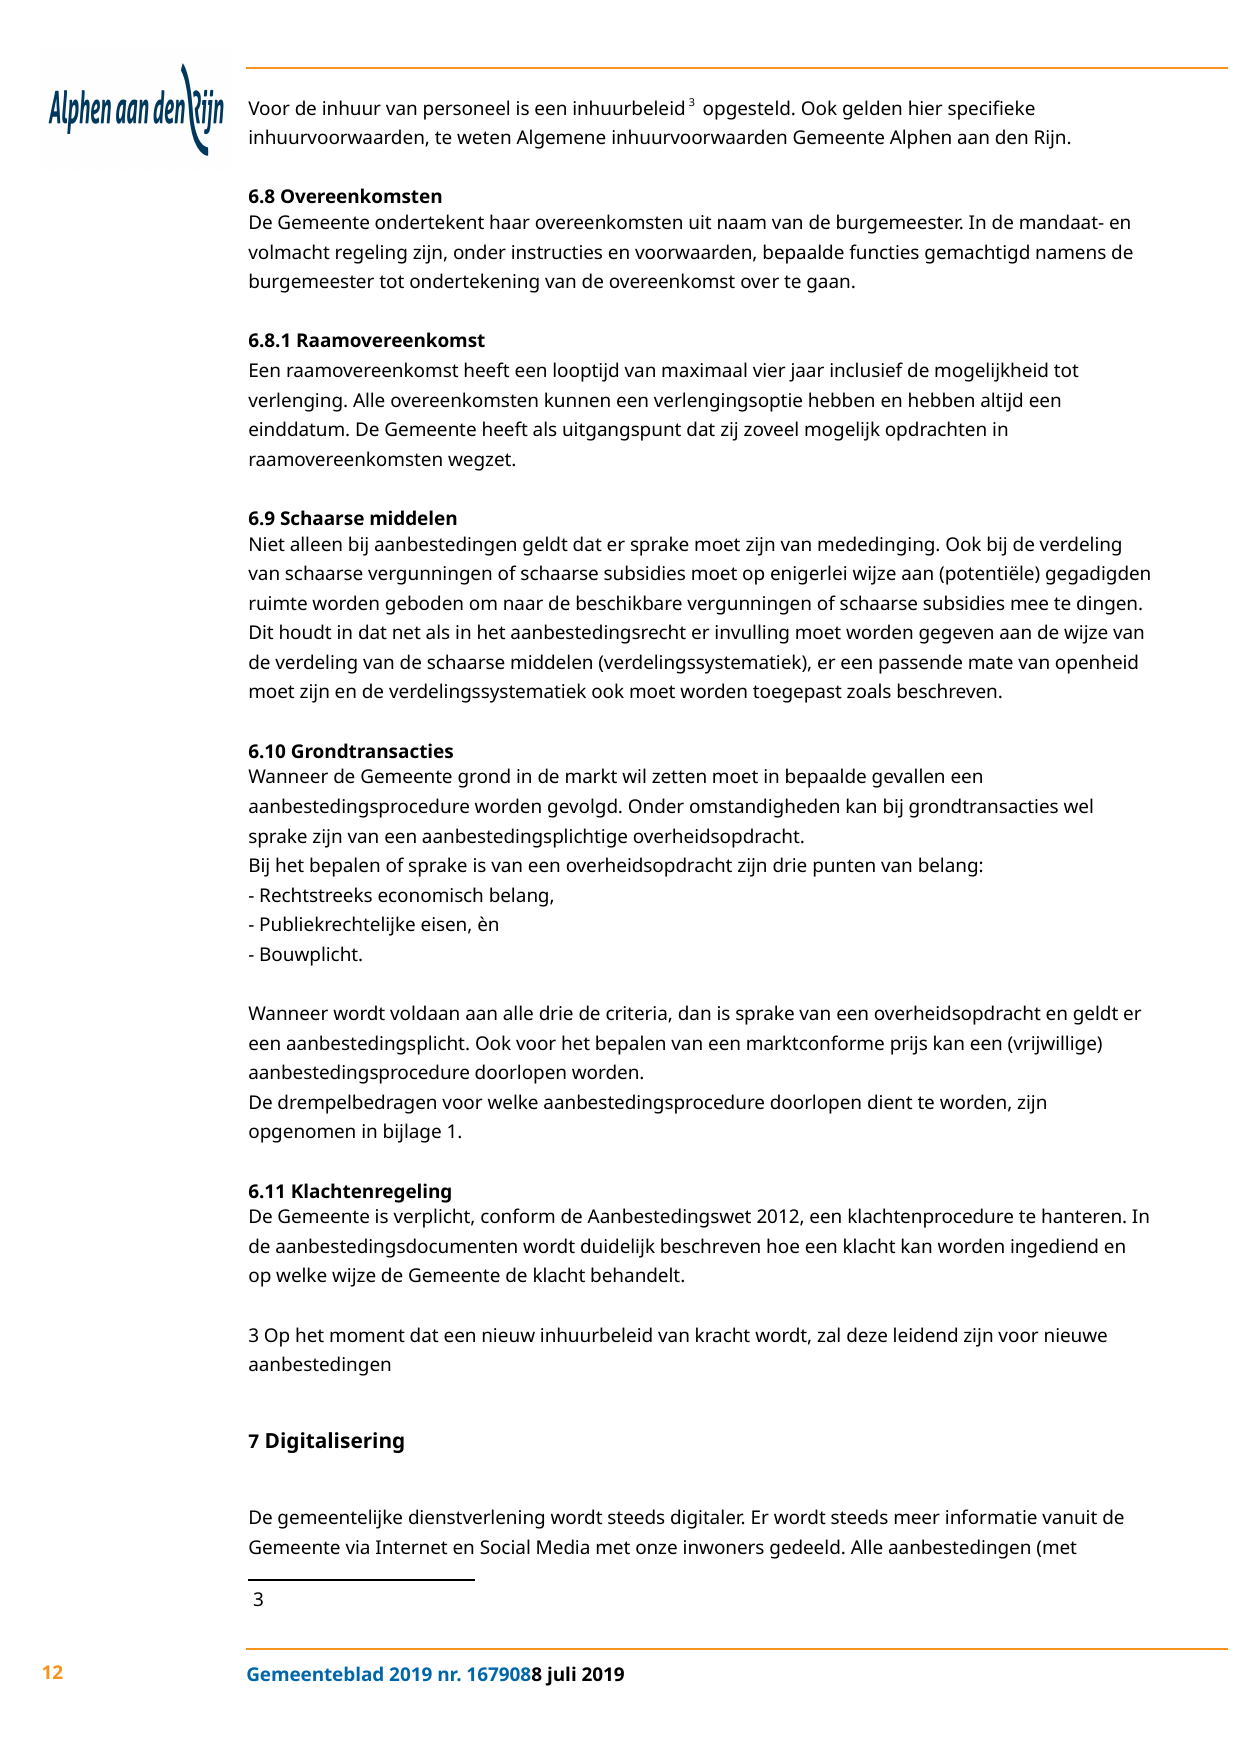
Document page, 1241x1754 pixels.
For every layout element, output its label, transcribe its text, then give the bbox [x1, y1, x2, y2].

text Bij het bepalen of sprake is van een overheidsopdracht zijn drie punten van belang: [248, 852, 1152, 878]
text 3 Op het moment dat een nieuw inhuurbeleid van kracht wordt, zal deze leidend zijn voor nieuwe aanbestedingen [248, 1322, 1152, 1377]
text De Gemeente is verplicht, conform de Aanbestedingswet 2012, een klachtenprocedure te hanteren. In de aanbestedingsdocumenten wordt duidelijk beschreven hoe een klacht kan worden ingediend en op welke wijze de Gemeente de klacht behandelt. [248, 1203, 1152, 1288]
text 6.10 Grondtransacties [248, 738, 1152, 764]
picture [41, 47, 231, 172]
text Een raamovereenkomst heeft een looptijd van maximaal vier jaar inclusief de mogelijkheid tot verlenging. Alle overeenkomsten kunnen een verlengingsoptie hebben en hebben altijd een einddatum. De Gemeente heeft als uitgangspunt dat zij zoveel mogelijk opdrachten in raamovereenkomsten wegzet. [248, 357, 1152, 472]
text De drempelbedragen voor welke aanbestedingsprocedure doorlopen dient te worden, zijn opgenomen in bijlage 1. [248, 1089, 1152, 1144]
text Wanneer de Gemeente grond in de markt wil zetten moet in bepaalde gevallen een aanbestedingsprocedure worden gevolgd. Onder omstandigheden kan bij grondtransacties wel sprake zijn van een aanbestedingsplichtige overheidsopdracht. [248, 764, 1152, 848]
text 6.11 Klachtenregeling [248, 1178, 1152, 1203]
text - Rechtstreeks economisch belang, [248, 882, 1152, 908]
text 6.8 Overeenkomsten [248, 183, 1152, 209]
text De gemeentelijke dienstverlening wordt steeds digitaler. Er wordt steeds meer informatie vanuit de Gemeente via Internet en Social Media met onze inwoners gedeeld. Alle aanbestedingen (met [248, 1504, 1152, 1560]
text Voor de inhuur van personeel is een inhuurbeleid opgesteld. Ook gelden hier specifieke inhuurvoorwaarden, te weten Algemene inhuurvoorwaarden Gemeente Alphen aan den Rijn. [248, 95, 1152, 150]
text 6.8.1 Raamovereenkomst [248, 328, 1152, 353]
text 6.9 Schaarse middelen [248, 505, 1152, 531]
text 7 Digitalisering [248, 1427, 1152, 1455]
text Wanneer wordt voldaan aan alle drie de criteria, dan is sprake van een overheidsopdracht en geldt er een aanbestedingsplicht. Ook voor het bepalen van een marktconforme prijs kan een (vrijwillige) aanbestedingsprocedure doorlopen worden. [248, 1000, 1152, 1085]
text - Publiekrechtelijke eisen, èn [248, 912, 1152, 937]
text De Gemeente ondertekent haar overeenkomsten uit naam van de burgemeester. In de mandaat- en volmacht regeling zijn, onder instructies en voorwaarden, bepaalde functies gemachtigd namens de burgemeester tot ondertekening van de overeenkomst over te gaan. [248, 209, 1152, 294]
text Niet alleen bij aanbestedingen geldt dat er sprake moet zijn van mededinging. Ook bij de verdeling van schaarse vergunningen of schaarse subsidies moet op enigerlei wijze aan (potentiële) gegadigden ruimte worden geboden om naar de beschikbare vergunningen of schaarse subsidies mee te dingen. Dit houdt in dat net als in het aanbestedingsrecht er invulling moet worden gegeven aan de wijze van de verdeling van de schaarse middelen (verdelingssystematiek), er een passende mate van openheid moet zijn en de verdelingssystematiek ook moet worden toegepast zoals beschreven. [248, 531, 1152, 704]
text - Bouwplicht. [248, 941, 1152, 967]
